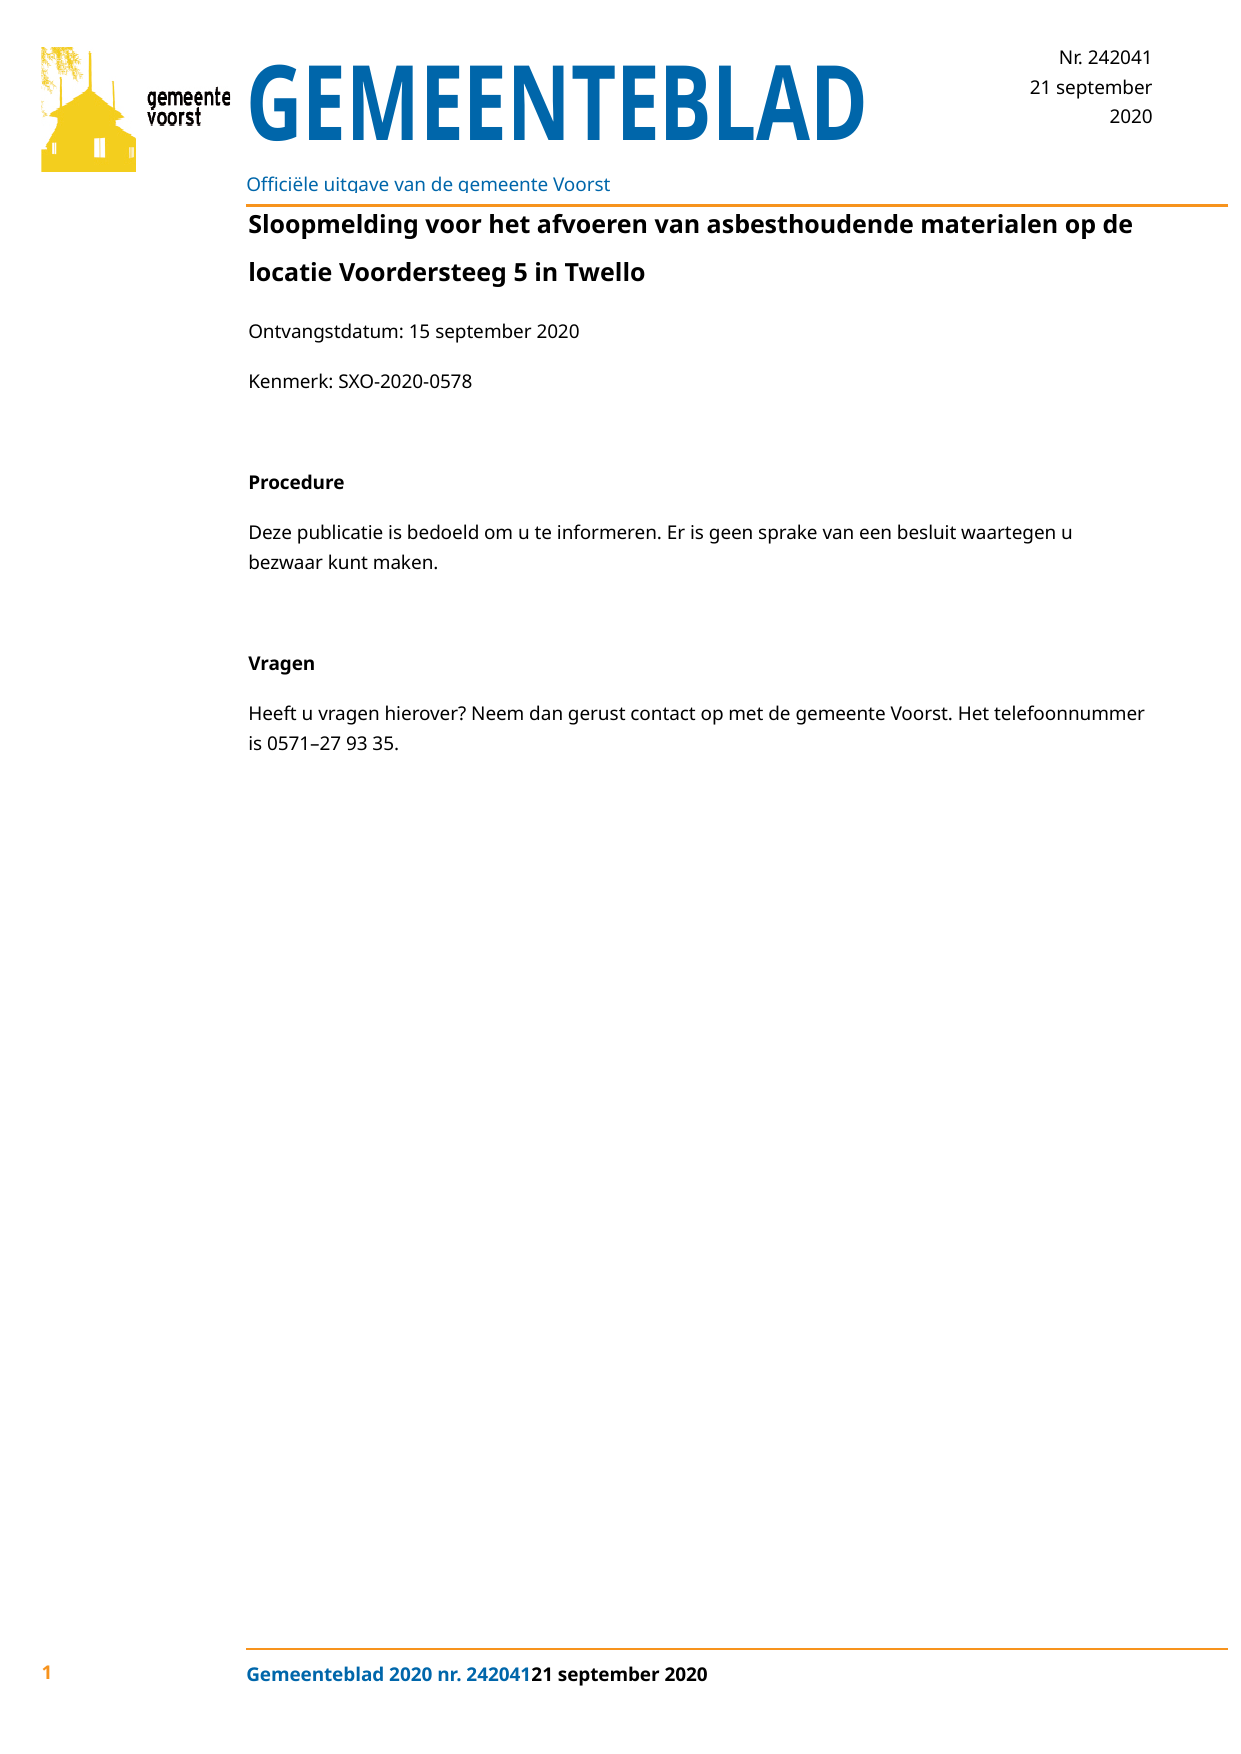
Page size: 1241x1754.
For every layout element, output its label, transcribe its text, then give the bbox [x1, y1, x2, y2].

text Procedure [248, 469, 1152, 495]
text Heeft u vragen hierover? Neem dan gerust contact op met de gemeente Voorst. Het telefoonnummer is 0571–27 93 35. [248, 700, 1152, 756]
picture [41, 47, 231, 172]
text Ontvangstdatum: 15 september 2020 [248, 318, 1152, 344]
text Sloopmelding voor het afvoeren van asbesthoudende materialen op de locatie Voordersteeg 5 in Twello [248, 207, 1152, 288]
text Deze publicatie is bedoeld om u te informeren. Er is geen sprake van een besluit waartegen u bezwaar kunt maken. [248, 519, 1152, 575]
text Vragen [248, 650, 1152, 676]
text Kenmerk: SXO-2020-0578 [248, 368, 1152, 394]
